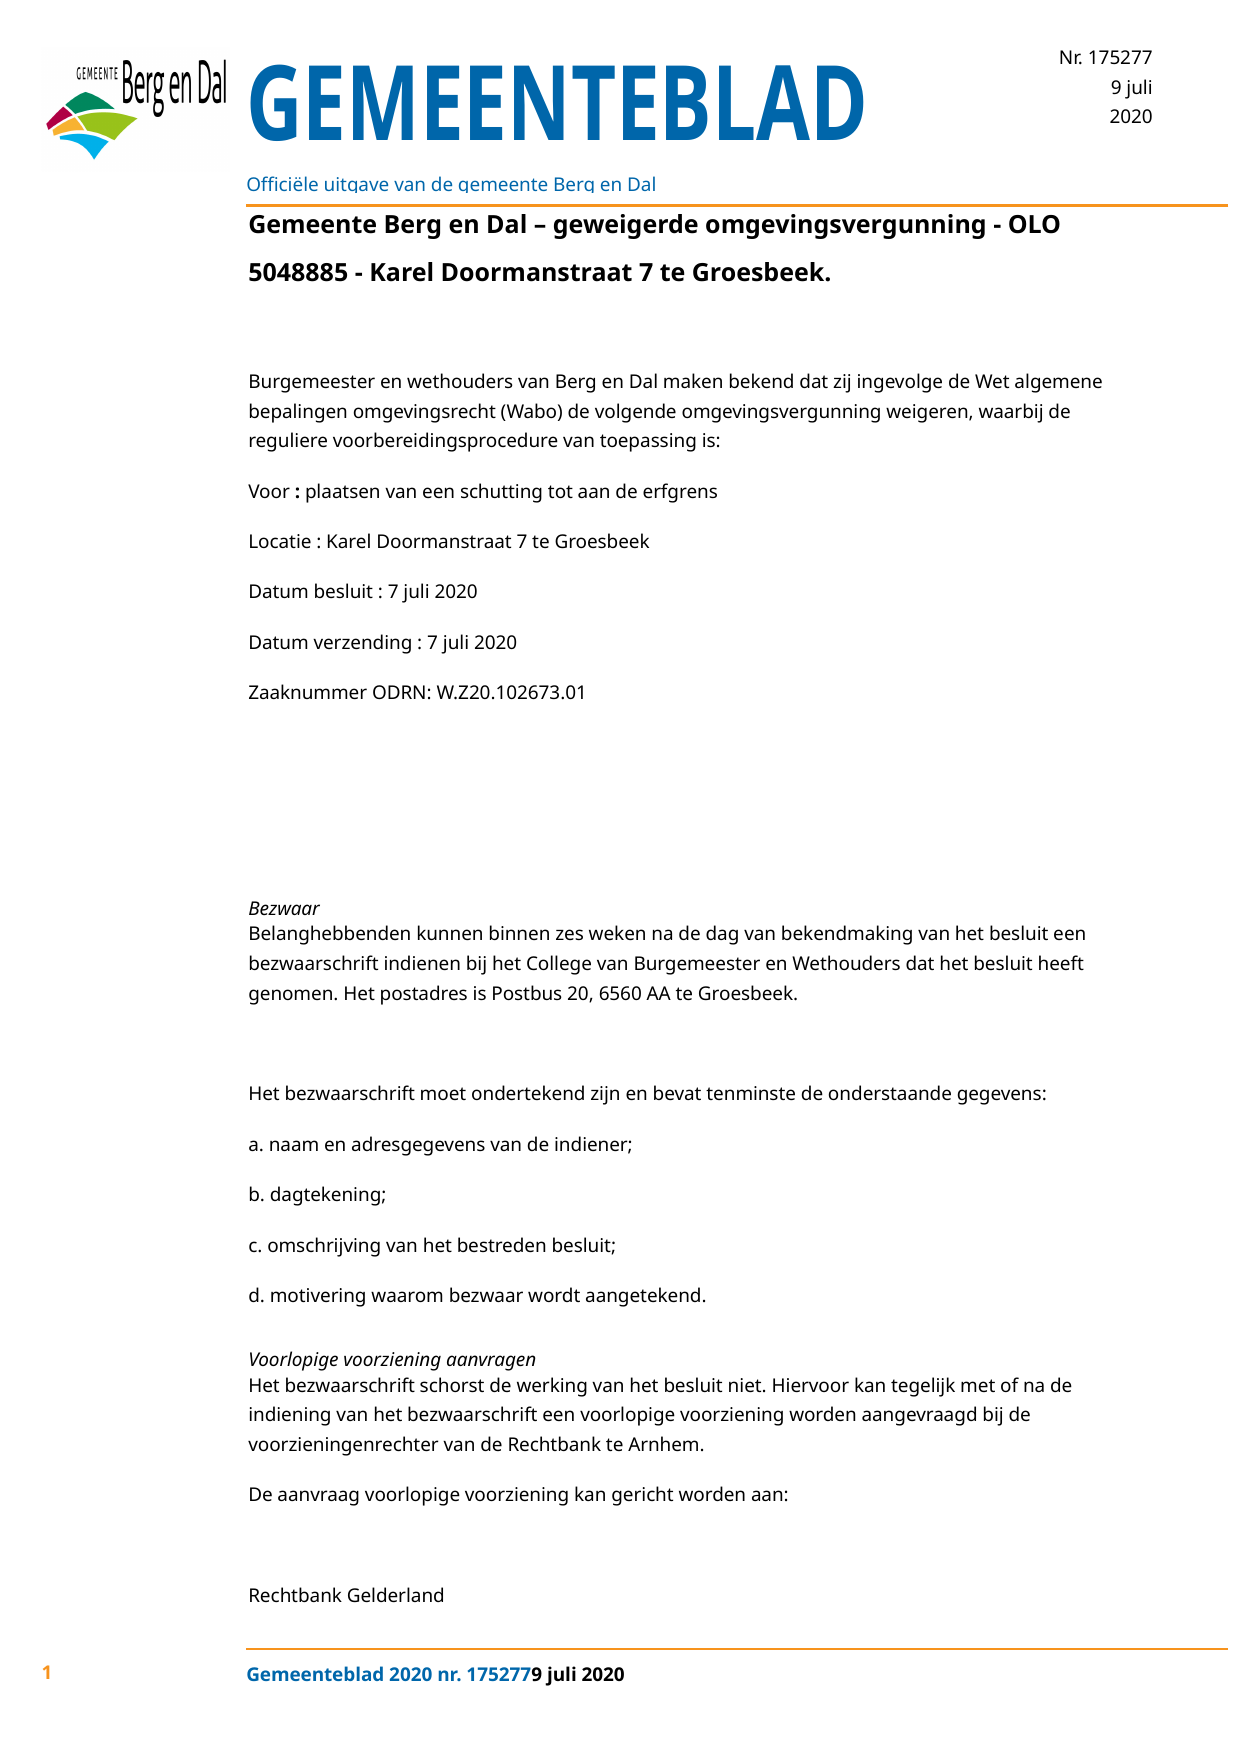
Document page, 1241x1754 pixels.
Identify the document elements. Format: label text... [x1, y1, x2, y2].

text Bezwaar [248, 895, 1152, 921]
text d. motivering waarom bezwaar wordt aangetekend. [248, 1282, 1152, 1308]
text De aanvraag voorlopige voorziening kan gericht worden aan: [248, 1481, 1152, 1507]
text b. dagtekening; [248, 1181, 1152, 1207]
text Datum verzending : 7 juli 2020 [248, 629, 1152, 655]
text a. naam en adresgegevens van de indiener; [248, 1131, 1152, 1157]
text Voorlopige voorziening aanvragen [248, 1346, 1152, 1372]
text Datum besluit : 7 juli 2020 [248, 579, 1152, 604]
text Voor : plaatsen van een schutting tot aan de erfgrens [248, 478, 1152, 504]
text Zaaknummer ODRN: W.Z20.102673.01 [248, 679, 1152, 705]
text Het bezwaarschrift schorst de werking van het besluit niet. Hiervoor kan tegelijk met of na de indiening van het bezwaarschrift een voorlopige voorziening worden aangevraagd bij de voorzieningenrechter van de Rechtbank te Arnhem. [248, 1372, 1152, 1457]
text Locatie : Karel Doormanstraat 7 te Groesbeek [248, 528, 1152, 554]
picture [41, 47, 231, 172]
text Belanghebbenden kunnen binnen zes weken na de dag van bekendmaking van het besluit een bezwaarschrift indienen bij het College van Burgemeester en Wethouders dat het besluit heeft genomen. Het postadres is Postbus 20, 6560 AA te Groesbeek. [248, 921, 1152, 1005]
text Burgemeester en wethouders van Berg en Dal maken bekend dat zij ingevolge de Wet algemene bepalingen omgevingsrecht (Wabo) de volgende omgevingsvergunning weigeren, waarbij de reguliere voorbereidingsprocedure van toepassing is: [248, 368, 1152, 453]
text Het bezwaarschrift moet ondertekend zijn en bevat tenminste de onderstaande gegevens: [248, 1081, 1152, 1106]
text Rechtbank Gelderland [248, 1582, 1152, 1608]
text c. omschrijving van het bestreden besluit; [248, 1232, 1152, 1257]
text Gemeente Berg en Dal – geweigerde omgevingsvergunning - OLO 5048885 - Karel Doormanstraat 7 te Groesbeek. [248, 207, 1152, 288]
